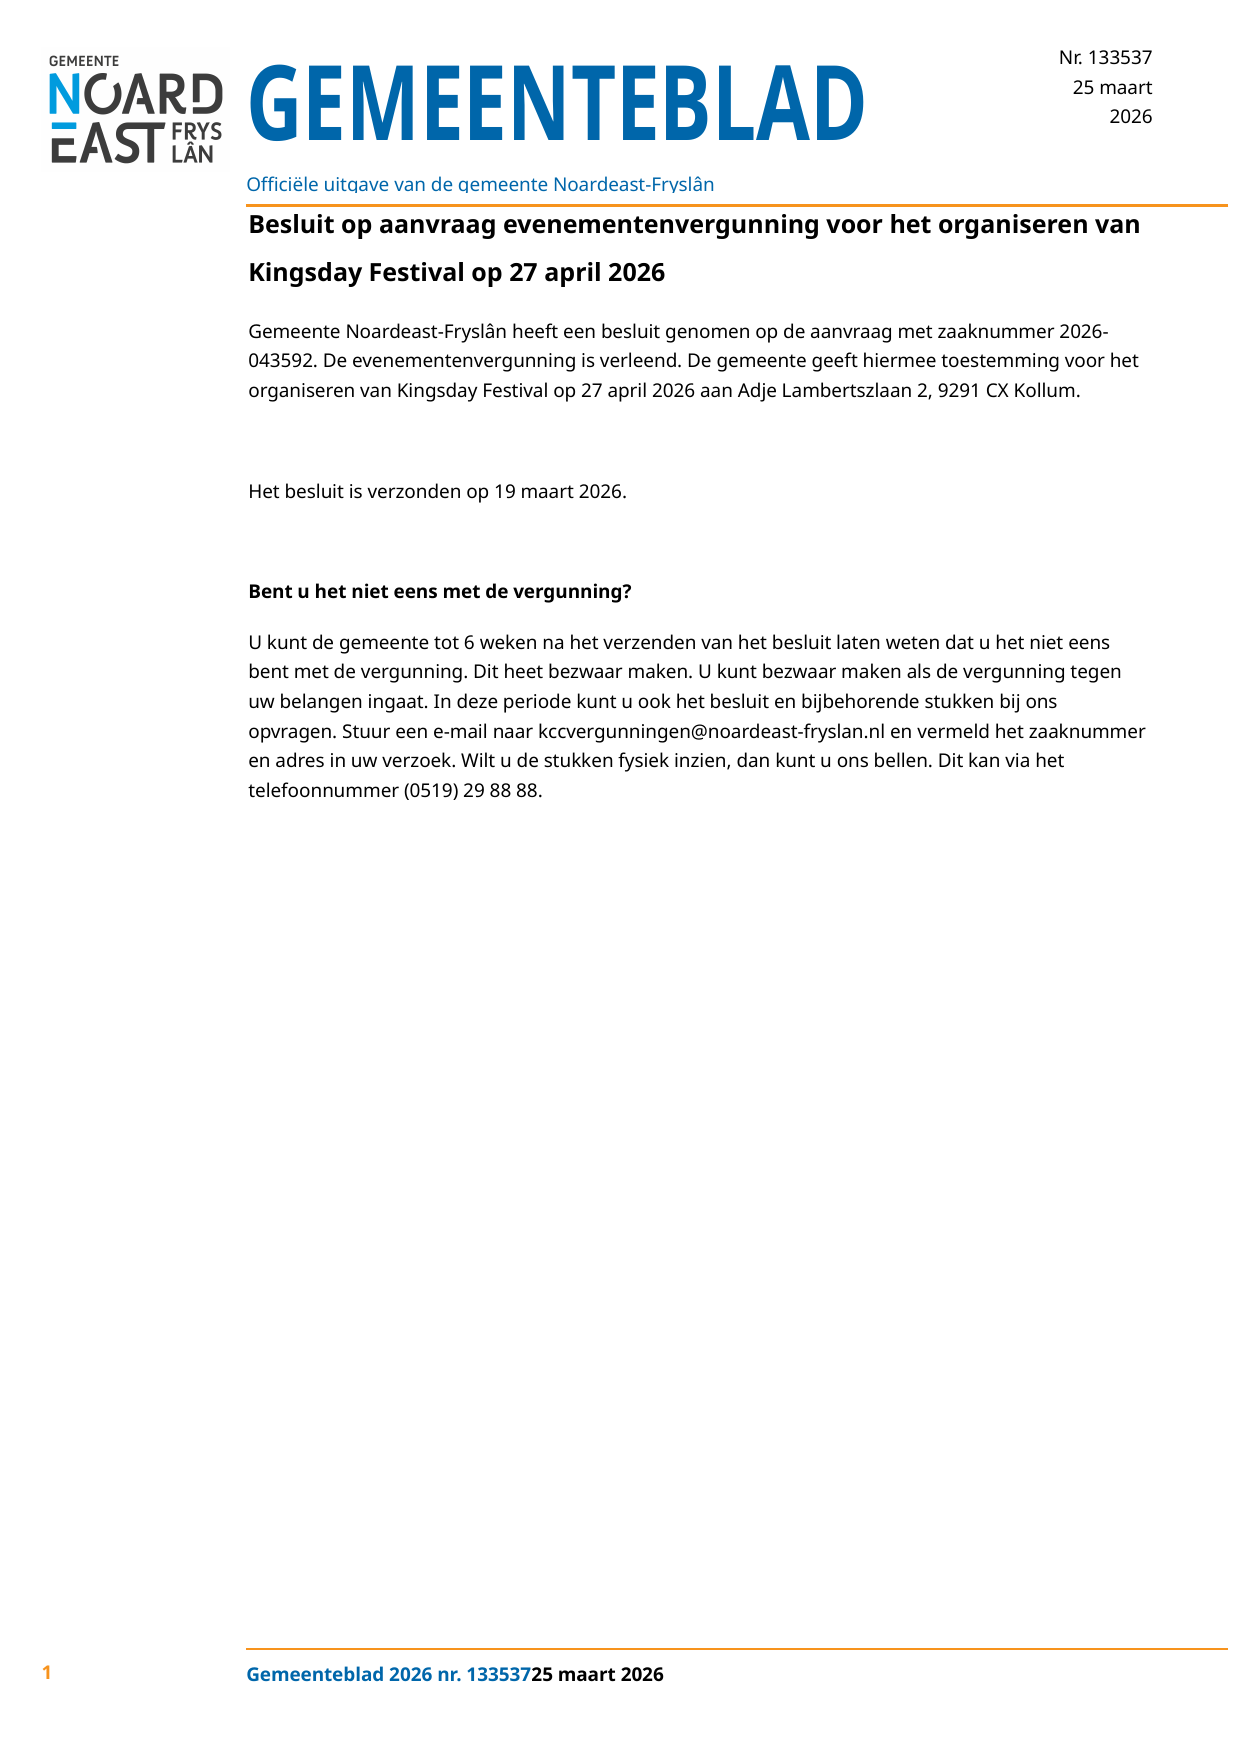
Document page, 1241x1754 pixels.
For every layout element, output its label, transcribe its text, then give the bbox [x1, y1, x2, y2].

picture [41, 47, 231, 172]
text Bent u het niet eens met de vergunning? [248, 579, 1152, 604]
text Het besluit is verzonden op 19 maart 2026. [248, 478, 1152, 504]
text Gemeente Noardeast-Fryslân heeft een besluit genomen op de aanvraag met zaaknummer 2026-043592. De evenementenvergunning is verleend. De gemeente geeft hiermee toestemming voor het organiseren van Kingsday Festival op 27 april 2026 aan Adje Lambertszlaan 2, 9291 CX Kollum. [248, 318, 1152, 403]
text U kunt de gemeente tot 6 weken na het verzenden van het besluit laten weten dat u het niet eens bent met de vergunning. Dit heet bezwaar maken. U kunt bezwaar maken als de vergunning tegen uw belangen ingaat. In deze periode kunt u ook het besluit en bijbehorende stukken bij ons opvragen. Stuur een e-mail naar kccvergunningen@noardeast-fryslan.nl en vermeld het zaaknummer en adres in uw verzoek. Wilt u de stukken fysiek inzien, dan kunt u ons bellen. Dit kan via het telefoonnummer (0519) 29 88 88. [248, 629, 1152, 803]
text Besluit op aanvraag evenementenvergunning voor het organiseren van Kingsday Festival op 27 april 2026 [248, 207, 1152, 288]
